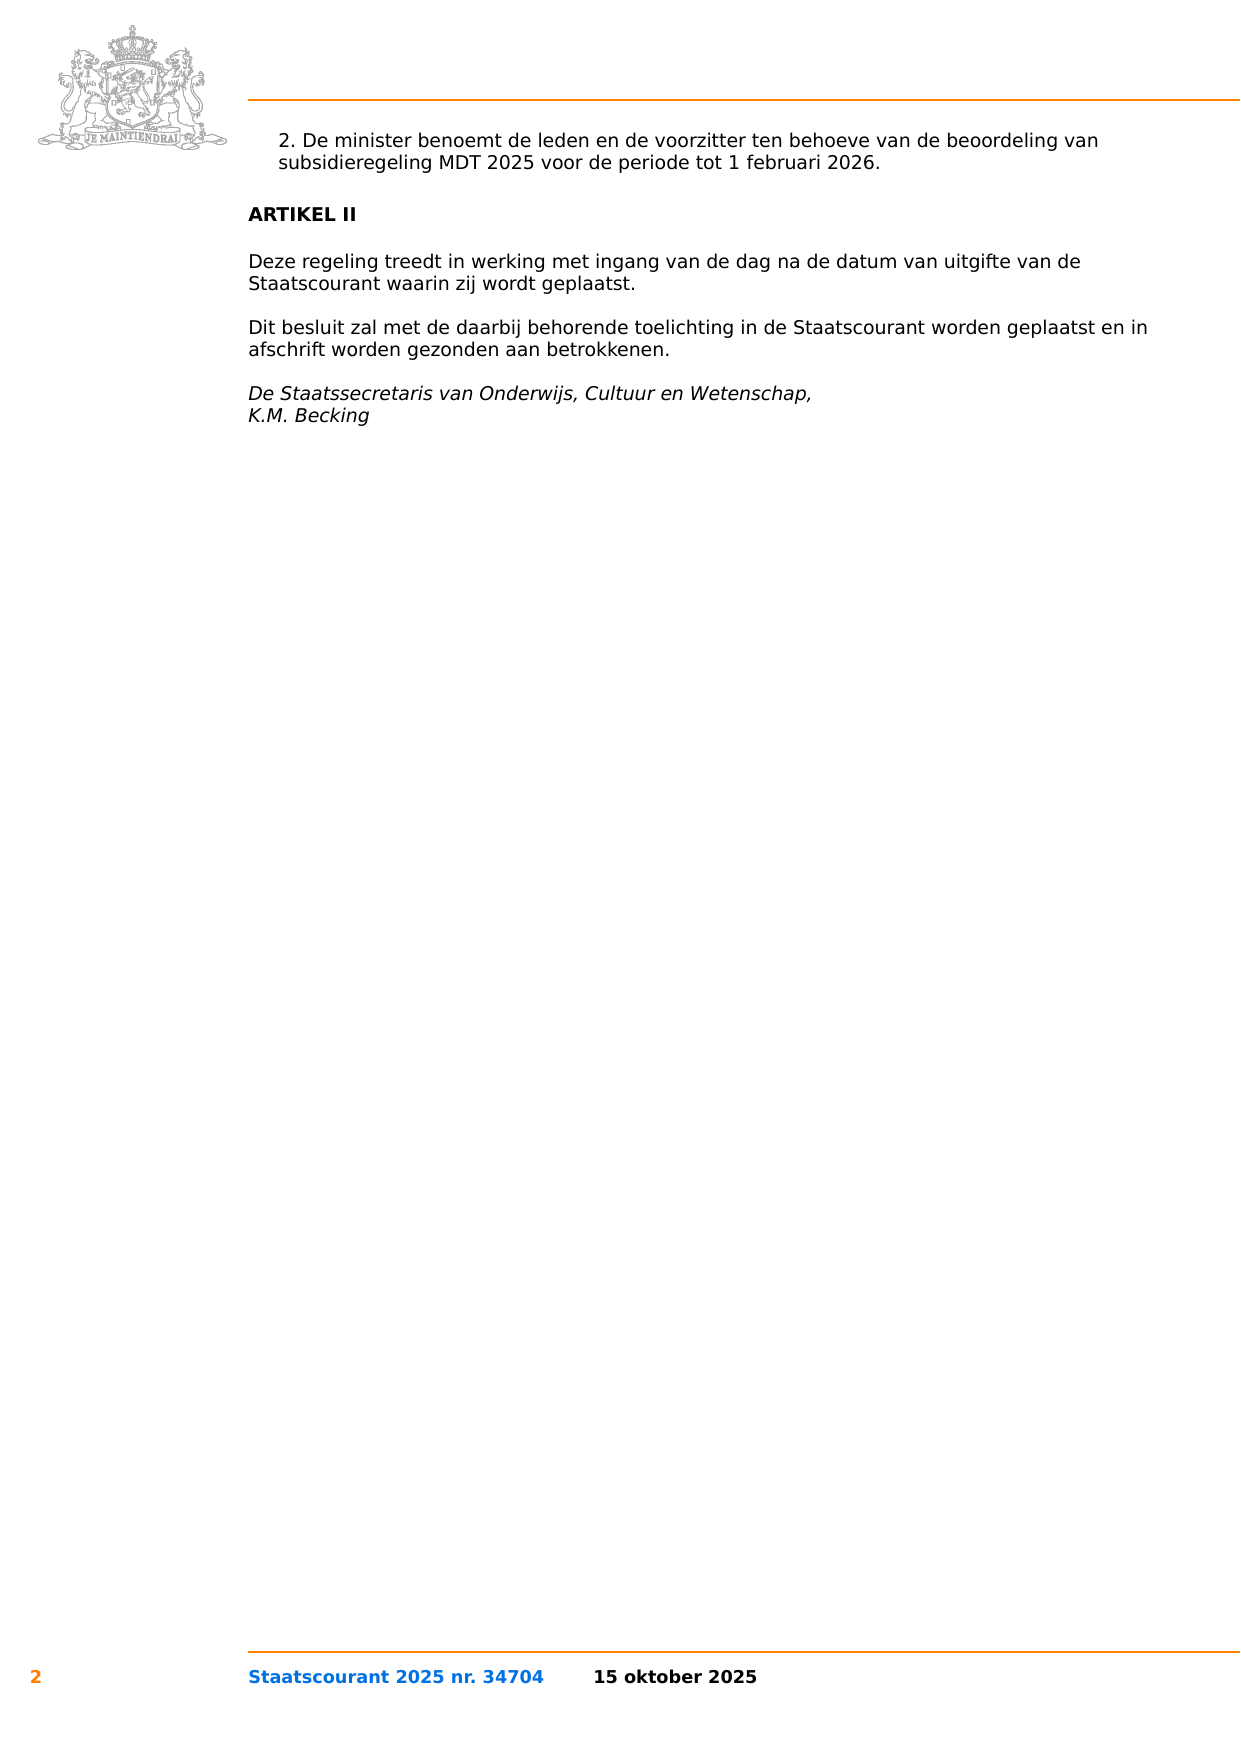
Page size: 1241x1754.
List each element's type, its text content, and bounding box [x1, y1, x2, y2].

subtitle ARTIKEL II [248, 204, 1163, 226]
text 2. De minister benoemt de leden en de voorzitter ten behoeve van de beoordeling van subsidieregeling MDT 2025 voor de periode tot 1 februari 2026. [278, 130, 1163, 174]
picture [38, 25, 227, 150]
text Dit besluit zal met de daarbij behorende toelichting in de Staatscourant worden geplaatst en in afschrift worden gezonden aan betrokkenen. [248, 317, 1163, 361]
text Deze regeling treedt in werking met ingang van de dag na de datum van uitgifte van de Staatscourant waarin zij wordt geplaatst. [248, 251, 1163, 295]
text De Staatssecretaris van Onderwijs, Cultuur en Wetenschap, K.M. Becking [248, 382, 1163, 426]
